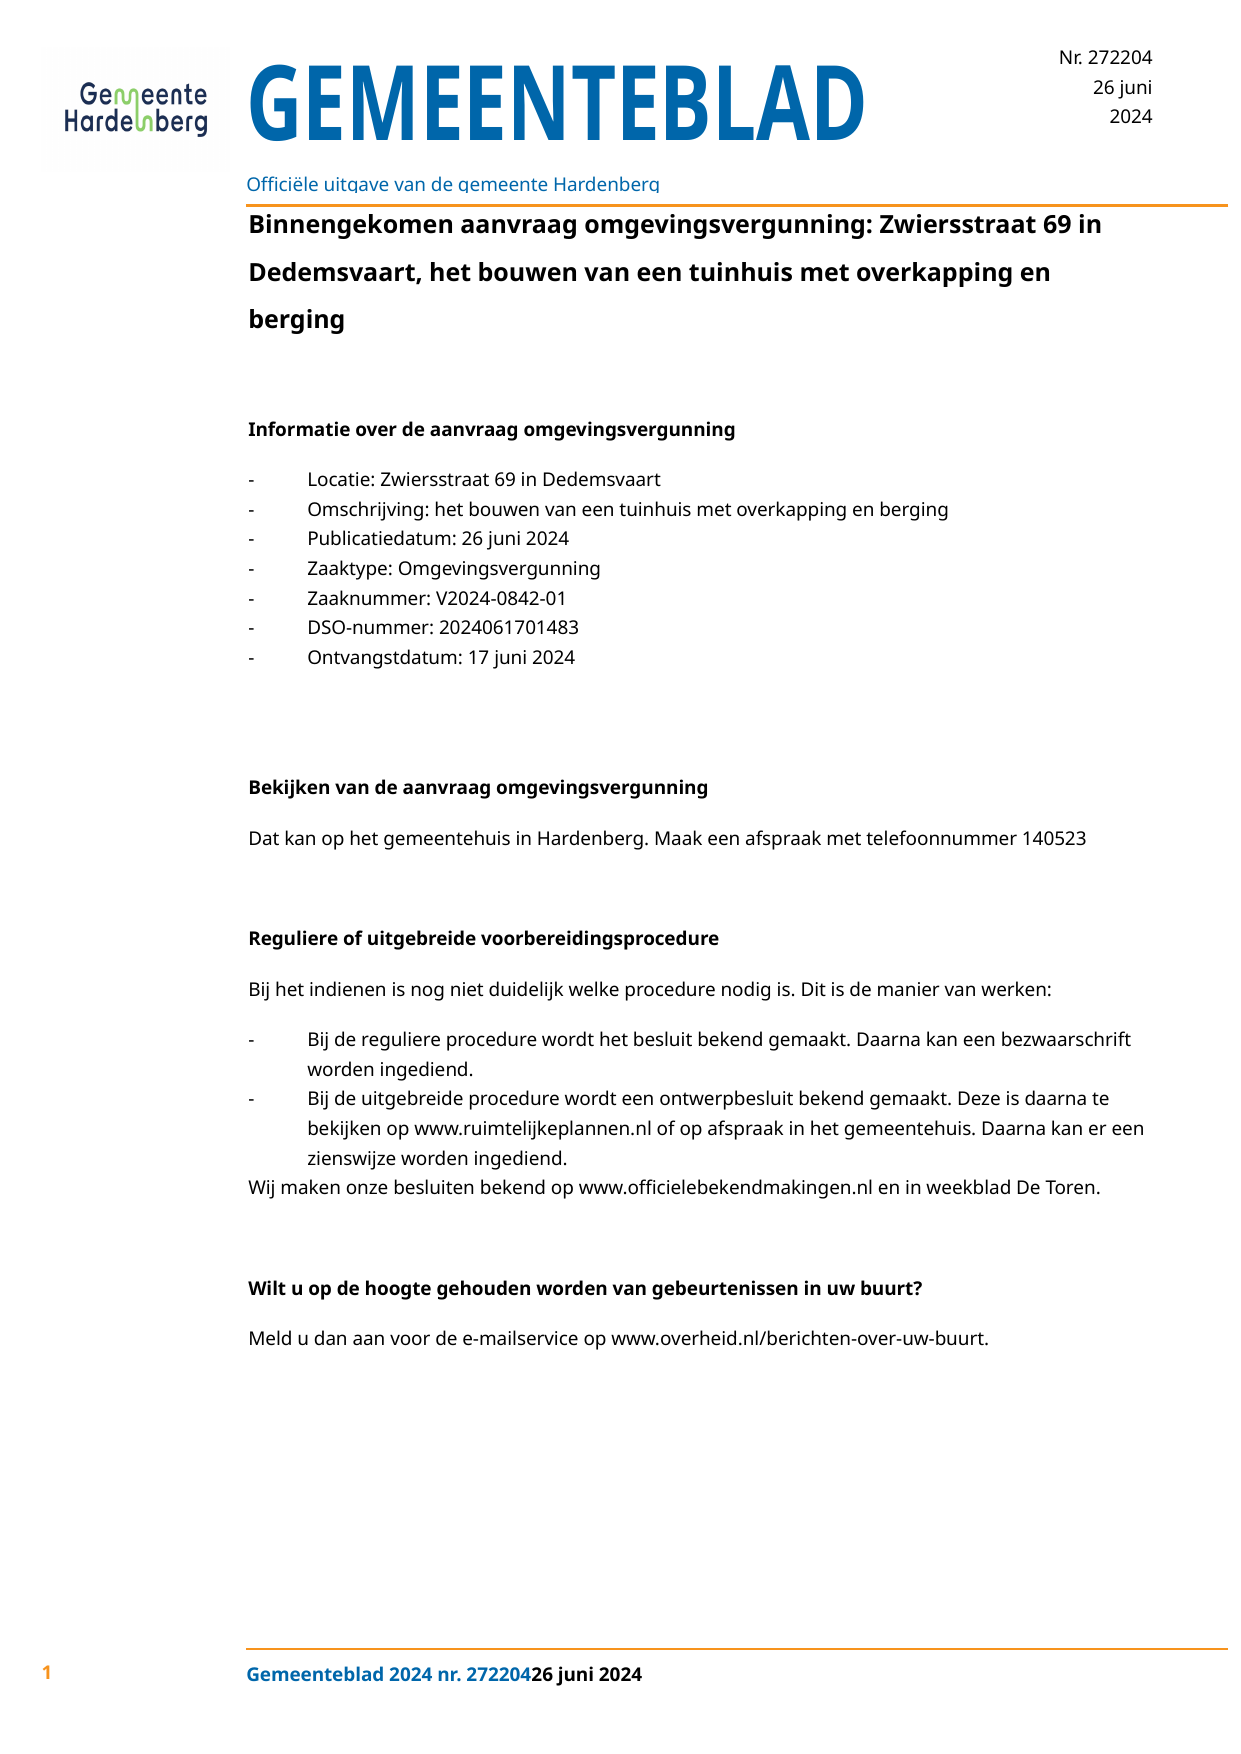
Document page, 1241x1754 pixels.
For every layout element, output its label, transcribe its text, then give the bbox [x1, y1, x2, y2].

text Wij maken onze besluiten bekend op www.officielebekendmakingen.nl en in weekblad De Toren. [248, 1174, 1152, 1200]
list Locatie: Zwiersstraat 69 in Dedemsvaart [248, 466, 1152, 492]
text Meld u dan aan voor de e-mailservice op www.overheid.nl/berichten-over-uw-buurt. [248, 1326, 1152, 1351]
text Reguliere of uitgebreide voorbereidingsprocedure [248, 926, 1152, 951]
picture [41, 47, 231, 172]
list Bij de uitgebreide procedure wordt een ontwerpbesluit bekend gemaakt. Deze is daarna te bekijken op www.ruimtelijkeplannen.nl of op afspraak in het gemeentehuis. Daarna kan er een zienswijze worden ingediend. [248, 1086, 1152, 1170]
text Dat kan op het gemeentehuis in Hardenberg. Maak een afspraak met telefoonnummer 140523 [248, 825, 1152, 850]
list Zaaktype: Omgevingsvergunning [248, 555, 1152, 581]
list Ontvangstdatum: 17 juni 2024 [248, 644, 1152, 669]
text Binnengekomen aanvraag omgevingsvergunning: Zwiersstraat 69 in Dedemsvaart, het bouwen van een tuinhuis met overkapping en berging [248, 207, 1152, 336]
list Bij de reguliere procedure wordt het besluit bekend gemaakt. Daarna kan een bezwaarschrift worden ingediend. [248, 1026, 1152, 1082]
list Omschrijving: het bouwen van een tuinhuis met overkapping en berging [248, 496, 1152, 522]
text Informatie over de aanvraag omgevingsvergunning [248, 416, 1152, 442]
text Bekijken van de aanvraag omgevingsvergunning [248, 774, 1152, 800]
list Publicatiedatum: 26 juni 2024 [248, 526, 1152, 551]
text Wilt u op de hoogte gehouden worden van gebeurtenissen in uw buurt? [248, 1275, 1152, 1301]
list DSO-nummer: 2024061701483 [248, 614, 1152, 640]
text Bij het indienen is nog niet duidelijk welke procedure nodig is. Dit is de manier van werken: [248, 976, 1152, 1002]
list Zaaknummer: V2024-0842-01 [248, 585, 1152, 610]
